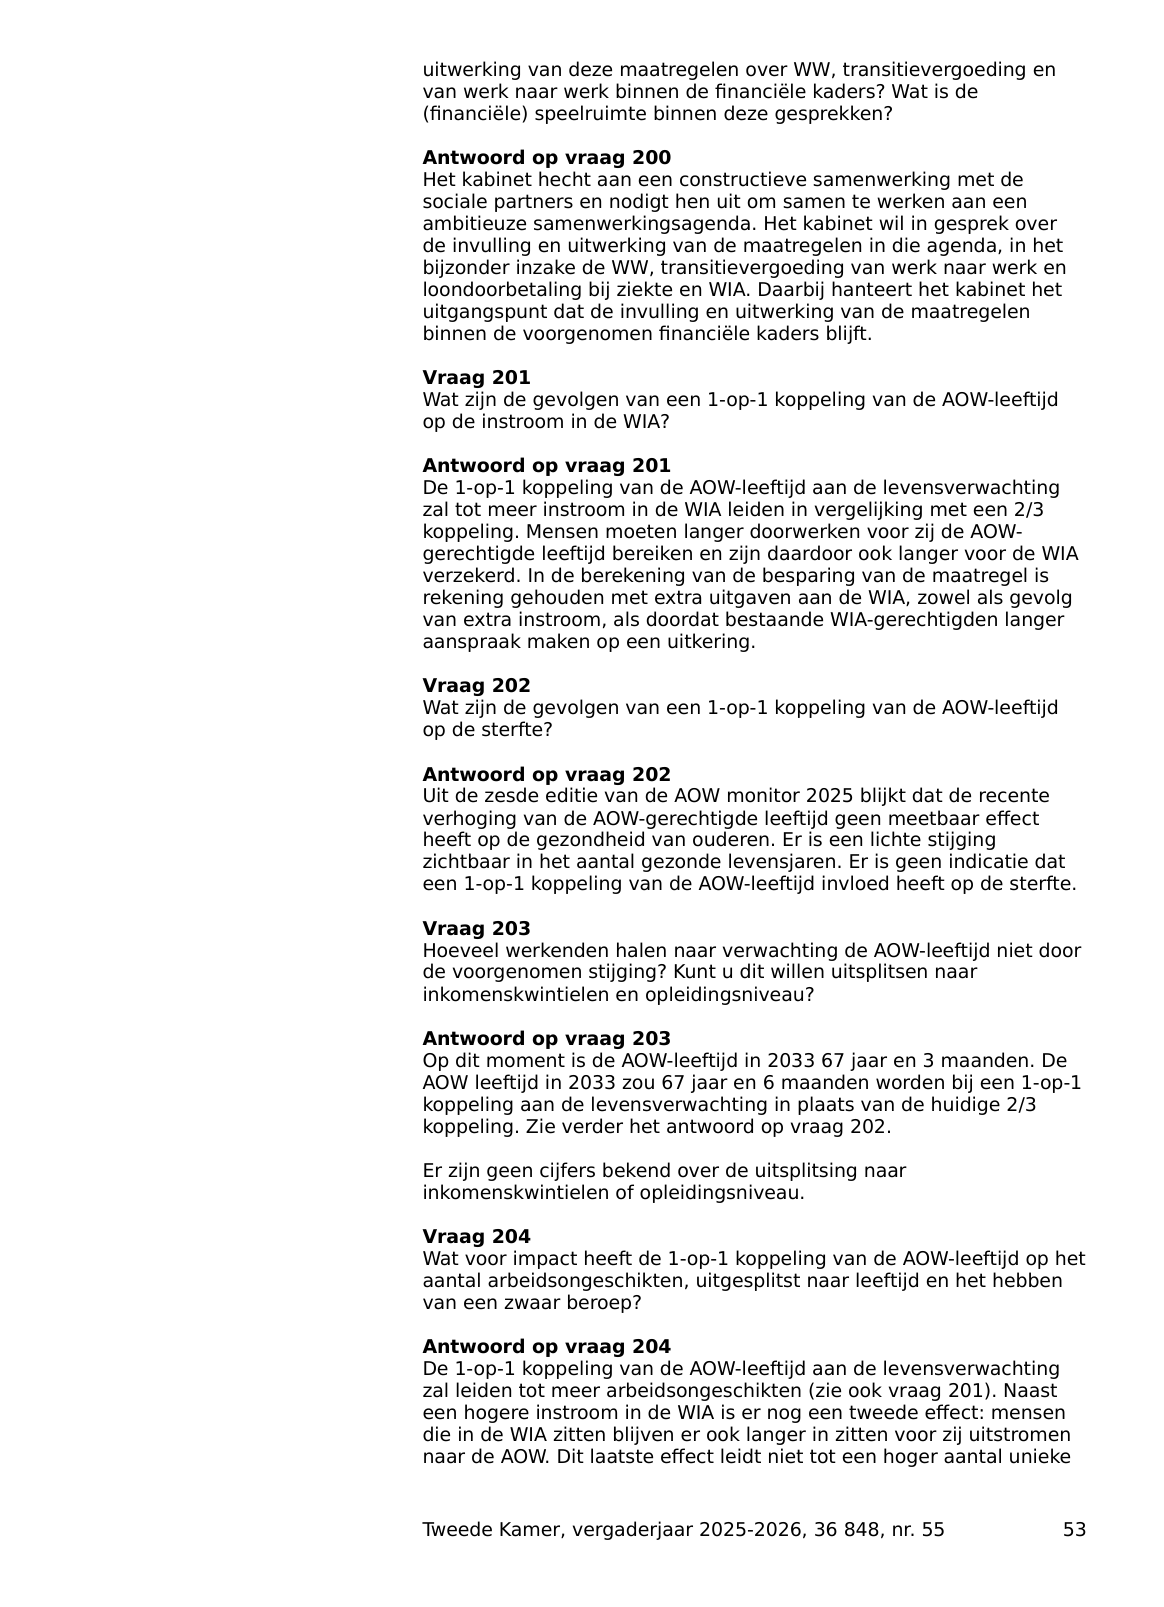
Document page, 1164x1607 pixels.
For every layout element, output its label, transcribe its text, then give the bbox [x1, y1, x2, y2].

text Wat voor impact heeft de 1-op-1 koppeling van de AOW-leeftijd op het aantal arbeidsongeschikten, uitgesplitst naar leeftijd en het hebben van een zwaar beroep? [422, 1248, 1087, 1314]
text Hoeveel werkenden halen naar verwachting de AOW-leeftijd niet door de voorgenomen stijging? Kunt u dit willen uitsplitsen naar inkomenskwintielen en opleidingsniveau? [422, 939, 1087, 1005]
text uitwerking van deze maatregelen over WW, transitievergoeding en van werk naar werk binnen de financiële kaders? Wat is de (financiële) speelruimte binnen deze gesprekken? [422, 59, 1087, 125]
text Wat zijn de gevolgen van een 1-op-1 koppeling van de AOW-leeftijd op de sterfte? [422, 697, 1087, 741]
text Antwoord op vraag 202 [422, 763, 1087, 785]
text Antwoord op vraag 201 [422, 455, 1087, 477]
text Wat zijn de gevolgen van een 1-op-1 koppeling van de AOW-leeftijd op de instroom in de WIA? [422, 389, 1087, 433]
text Antwoord op vraag 200 [422, 147, 1087, 169]
text De 1-op-1 koppeling van de AOW-leeftijd aan de levensverwachting zal tot meer instroom in de WIA leiden in vergelijking met een 2/3 koppeling. Mensen moeten langer doorwerken voor zij de AOW-gerechtigde leeftijd bereiken en zijn daardoor ook langer voor de WIA verzekerd. In de berekening van de besparing van de maatregel is rekening gehouden met extra uitgaven aan de WIA, zowel als gevolg van extra instroom, als doordat bestaande WIA-gerechtigden langer aanspraak maken op een uitkering. [422, 477, 1087, 653]
text Vraag 201 [422, 367, 1087, 389]
text Uit de zesde editie van de AOW monitor 2025 blijkt dat de recente verhoging van de AOW-gerechtigde leeftijd geen meetbaar effect heeft op de gezondheid van ouderen. Er is een lichte stijging zichtbaar in het aantal gezonde levensjaren. Er is geen indicatie dat een 1-op-1 koppeling van de AOW-leeftijd invloed heeft op de sterfte. [422, 785, 1087, 895]
text Vraag 203 [422, 917, 1087, 939]
text Op dit moment is de AOW-leeftijd in 2033 67 jaar en 3 maanden. De AOW leeftijd in 2033 zou 67 jaar en 6 maanden worden bij een 1-op-1 koppeling aan de levensverwachting in plaats van de huidige 2/3 koppeling. Zie verder het antwoord op vraag 202. [422, 1049, 1087, 1137]
text Het kabinet hecht aan een constructieve samenwerking met de sociale partners en nodigt hen uit om samen te werken aan een ambitieuze samenwerkingsagenda. Het kabinet wil in gesprek over de invulling en uitwerking van de maatregelen in die agenda, in het bijzonder inzake de WW, transitievergoeding van werk naar werk en loondoorbetaling bij ziekte en WIA. Daarbij hanteert het kabinet het uitgangspunt dat de invulling en uitwerking van de maatregelen binnen de voorgenomen financiële kaders blijft. [422, 169, 1087, 345]
text Vraag 204 [422, 1226, 1087, 1248]
text Antwoord op vraag 203 [422, 1028, 1087, 1049]
text Vraag 202 [422, 675, 1087, 697]
text Antwoord op vraag 204 [422, 1336, 1087, 1358]
text Er zijn geen cijfers bekend over de uitsplitsing naar inkomenskwintielen of opleidingsniveau. [422, 1160, 1087, 1204]
text De 1-op-1 koppeling van de AOW-leeftijd aan de levensverwachting zal leiden tot meer arbeidsongeschikten (zie ook vraag 201). Naast een hogere instroom in de WIA is er nog een tweede effect: mensen die in de WIA zitten blijven er ook langer in zitten voor zij uitstromen naar de AOW. Dit laatste effect leidt niet tot een hoger aantal unieke [422, 1358, 1087, 1468]
